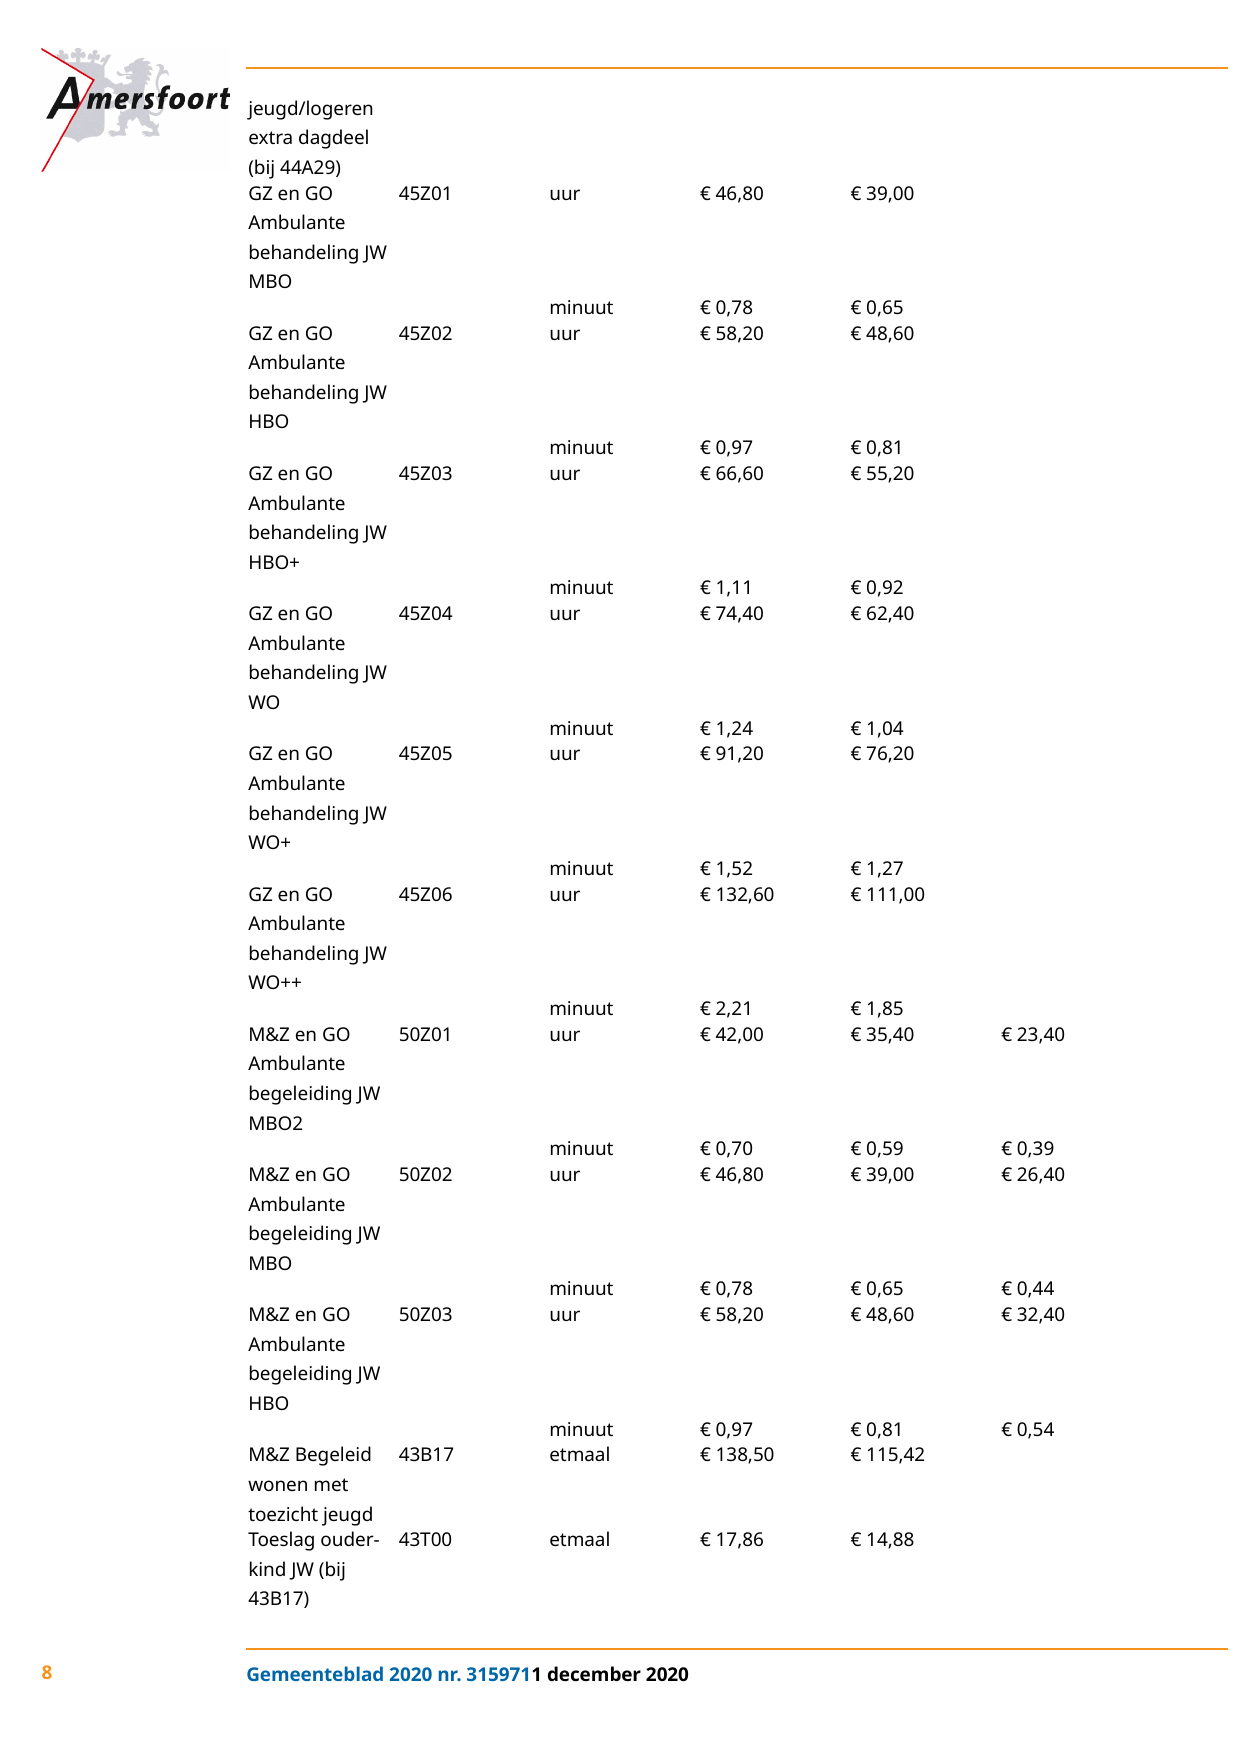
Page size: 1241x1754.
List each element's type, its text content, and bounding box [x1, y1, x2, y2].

table_cell [1001, 320, 1152, 434]
table_cell [399, 1135, 549, 1161]
table_cell [248, 1135, 398, 1161]
table_cell [248, 294, 398, 320]
table_cell 50Z03 [399, 1301, 549, 1416]
table_cell [248, 1416, 398, 1442]
table_cell € 1,52 [700, 855, 850, 881]
table_cell € 46,80 [700, 180, 850, 294]
table_cell € 0,54 [1001, 1416, 1152, 1442]
table_cell [1001, 1442, 1152, 1526]
table_cell € 17,86 [700, 1526, 850, 1611]
table_cell € 39,00 [850, 1161, 1001, 1276]
table_cell 43B17 [399, 1442, 549, 1526]
table_cell GZ en GO Ambulante behandeling JW HBO [248, 320, 398, 434]
table_cell € 1,04 [850, 715, 1001, 741]
table_cell [399, 855, 549, 881]
table_cell minuut [549, 855, 700, 881]
table_cell minuut [549, 1416, 700, 1442]
table_cell € 0,65 [850, 1276, 1001, 1301]
table_cell minuut [549, 1276, 700, 1301]
table_cell € 62,40 [850, 600, 1001, 715]
table_cell € 0,81 [850, 1416, 1001, 1442]
table_cell [1001, 294, 1152, 320]
table_cell M&Z Begeleid wonen met toezicht jeugd [248, 1442, 398, 1526]
table_cell [399, 434, 549, 460]
table_cell [1001, 434, 1152, 460]
table_cell € 48,60 [850, 1301, 1001, 1416]
table_cell € 58,20 [700, 1301, 850, 1416]
table_cell € 0,97 [700, 1416, 850, 1442]
table_cell [1001, 881, 1152, 995]
table_cell [399, 95, 549, 180]
table_cell minuut [549, 1135, 700, 1161]
table_cell uur [549, 741, 700, 855]
table_cell € 0,97 [700, 434, 850, 460]
table_cell GZ en GO Ambulante behandeling JW HBO+ [248, 460, 398, 574]
table_cell 45Z06 [399, 881, 549, 995]
table_cell [399, 1276, 549, 1301]
table_cell € 42,00 [700, 1021, 850, 1135]
table_cell € 132,60 [700, 881, 850, 995]
table_cell [1001, 460, 1152, 574]
table_cell [1001, 95, 1152, 180]
table_cell [1001, 180, 1152, 294]
table_cell € 91,20 [700, 741, 850, 855]
table_cell GZ en GO Ambulante behandeling JW WO [248, 600, 398, 715]
table_cell minuut [549, 995, 700, 1021]
table_cell M&Z en GO Ambulante begeleiding JW MBO2 [248, 1021, 398, 1135]
table_cell € 0,78 [700, 1276, 850, 1301]
table_cell € 2,21 [700, 995, 850, 1021]
table_cell GZ en GO Ambulante behandeling JW MBO [248, 180, 398, 294]
table_cell € 74,40 [700, 600, 850, 715]
table_cell uur [549, 460, 700, 574]
table_cell [1001, 1526, 1152, 1611]
table_cell € 55,20 [850, 460, 1001, 574]
table_cell 45Z04 [399, 600, 549, 715]
table_cell [1001, 715, 1152, 741]
table_cell € 46,80 [700, 1161, 850, 1276]
table_cell [248, 1276, 398, 1301]
table_cell 50Z01 [399, 1021, 549, 1135]
picture [41, 47, 231, 172]
table_cell 45Z03 [399, 460, 549, 574]
table_cell € 0,78 [700, 294, 850, 320]
table_cell [399, 1416, 549, 1442]
table_cell jeugd/logeren extra dagdeel (bij 44A29) [248, 95, 398, 180]
table_cell [248, 434, 398, 460]
table_cell uur [549, 1301, 700, 1416]
table_cell GZ en GO Ambulante behandeling JW WO+ [248, 741, 398, 855]
table_cell € 115,42 [850, 1442, 1001, 1526]
table_cell minuut [549, 434, 700, 460]
table_cell 45Z01 [399, 180, 549, 294]
table_cell € 138,50 [700, 1442, 850, 1526]
table_cell [1001, 575, 1152, 600]
table_cell [248, 715, 398, 741]
table_cell GZ en GO Ambulante behandeling JW WO++ [248, 881, 398, 995]
table_cell uur [549, 1161, 700, 1276]
table_cell [1001, 855, 1152, 881]
table_cell minuut [549, 575, 700, 600]
table_cell € 32,40 [1001, 1301, 1152, 1416]
table_cell 45Z05 [399, 741, 549, 855]
table_cell etmaal [549, 1442, 700, 1526]
table_cell [399, 294, 549, 320]
table_cell € 35,40 [850, 1021, 1001, 1135]
table_cell 50Z02 [399, 1161, 549, 1276]
table_cell M&Z en GO Ambulante begeleiding JW HBO [248, 1301, 398, 1416]
table_cell [399, 575, 549, 600]
table_cell € 1,24 [700, 715, 850, 741]
table_cell [700, 95, 850, 180]
table_cell € 48,60 [850, 320, 1001, 434]
table_cell € 111,00 [850, 881, 1001, 995]
table_cell € 58,20 [700, 320, 850, 434]
table_cell [1001, 741, 1152, 855]
table_cell € 1,11 [700, 575, 850, 600]
table_cell € 0,70 [700, 1135, 850, 1161]
table_cell € 26,40 [1001, 1161, 1152, 1276]
table_cell € 0,44 [1001, 1276, 1152, 1301]
table_cell € 23,40 [1001, 1021, 1152, 1135]
table_cell M&Z en GO Ambulante begeleiding JW MBO [248, 1161, 398, 1276]
table_cell [248, 855, 398, 881]
table_cell 43T00 [399, 1526, 549, 1611]
table_cell € 0,59 [850, 1135, 1001, 1161]
table_cell [248, 995, 398, 1021]
table_cell etmaal [549, 1526, 700, 1611]
table_cell minuut [549, 715, 700, 741]
table_cell € 76,20 [850, 741, 1001, 855]
table_cell uur [549, 320, 700, 434]
table_cell € 1,27 [850, 855, 1001, 881]
table_cell € 0,65 [850, 294, 1001, 320]
table_cell € 0,92 [850, 575, 1001, 600]
table_cell [850, 95, 1001, 180]
table_cell 45Z02 [399, 320, 549, 434]
table_cell uur [549, 1021, 700, 1135]
table_cell [1001, 600, 1152, 715]
table_cell € 1,85 [850, 995, 1001, 1021]
table_cell [248, 575, 398, 600]
table_cell € 39,00 [850, 180, 1001, 294]
table_cell minuut [549, 294, 700, 320]
table_cell uur [549, 600, 700, 715]
table_cell [399, 995, 549, 1021]
table_cell [549, 95, 700, 180]
table_cell [399, 715, 549, 741]
table_cell € 0,81 [850, 434, 1001, 460]
table_cell € 0,39 [1001, 1135, 1152, 1161]
table_cell € 14,88 [850, 1526, 1001, 1611]
table_cell [1001, 995, 1152, 1021]
table_cell Toeslag ouder-kind JW (bij 43B17) [248, 1526, 398, 1611]
table_cell uur [549, 881, 700, 995]
table_cell uur [549, 180, 700, 294]
table_cell € 66,60 [700, 460, 850, 574]
